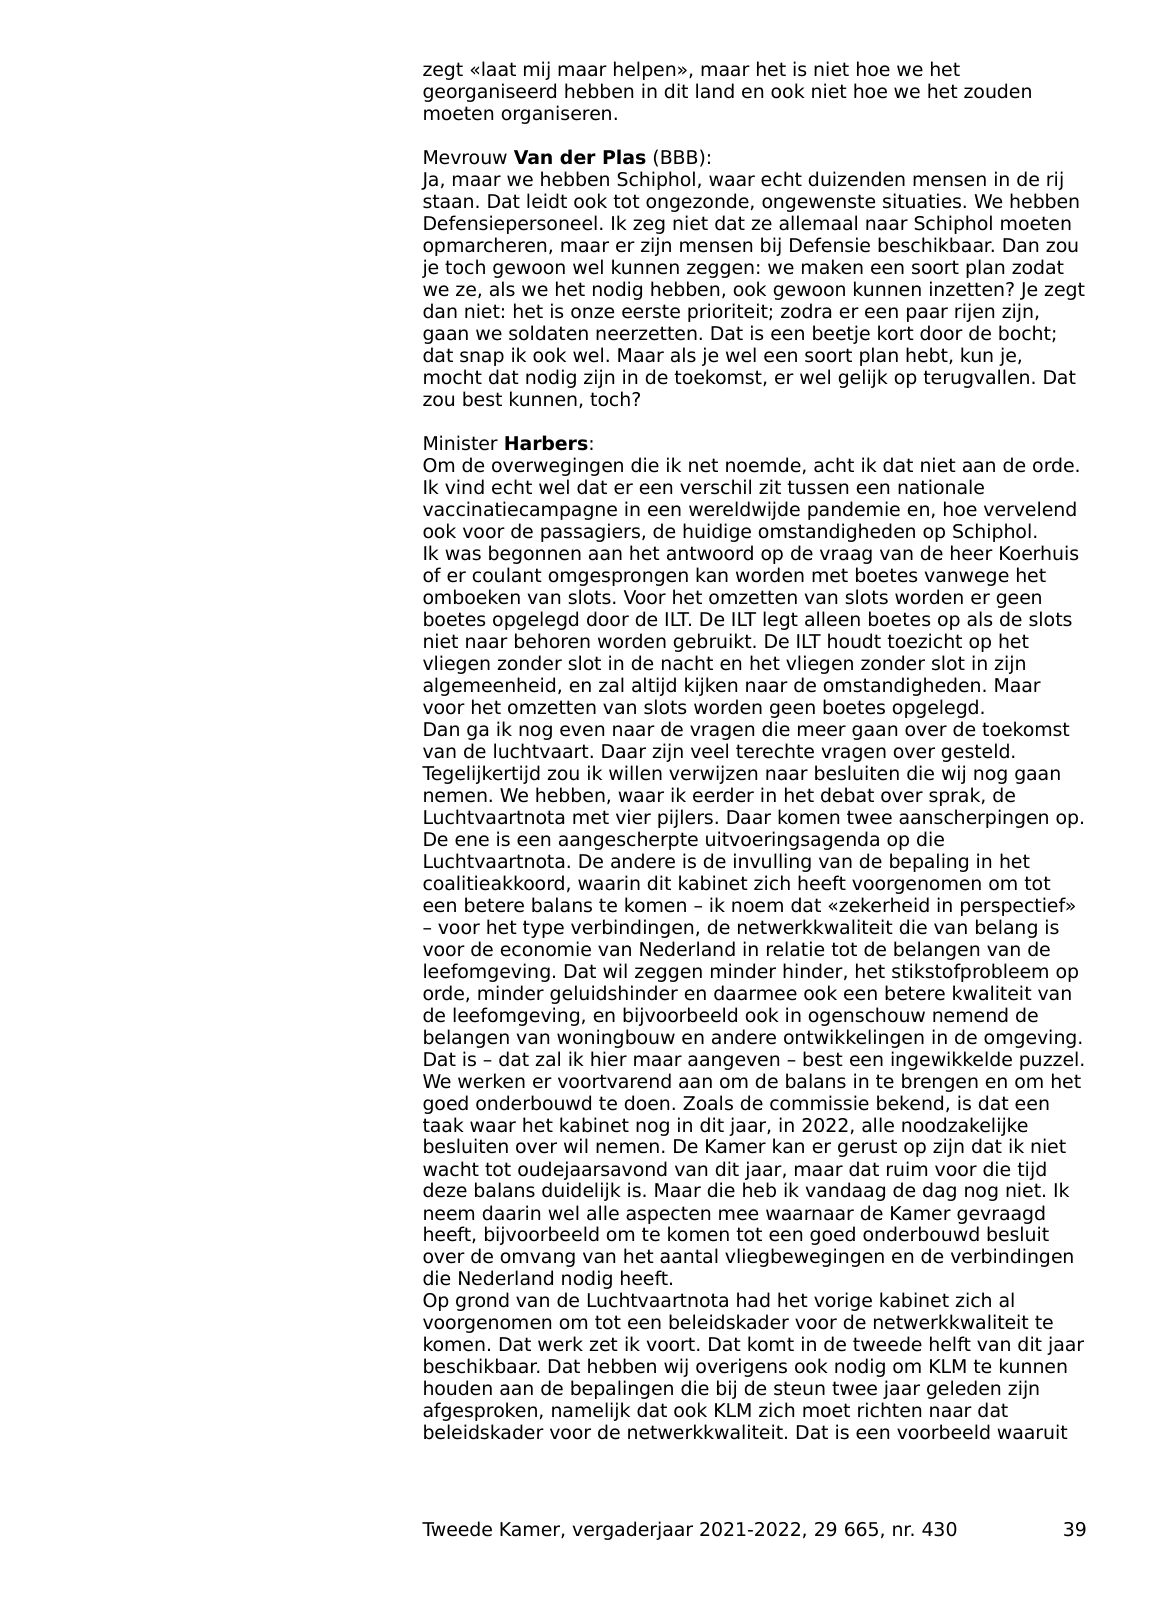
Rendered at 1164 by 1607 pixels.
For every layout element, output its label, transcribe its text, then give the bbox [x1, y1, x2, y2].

text Op grond van de Luchtvaartnota had het vorige kabinet zich al voorgenomen om tot een beleidskader voor de netwerkkwaliteit te komen. Dat werk zet ik voort. Dat komt in de tweede helft van dit jaar beschikbaar. Dat hebben wij overigens ook nodig om KLM te kunnen houden aan de bepalingen die bij de steun twee jaar geleden zijn afgesproken, namelijk dat ook KLM zich moet richten naar dat beleidskader voor de netwerkkwaliteit. Dat is een voorbeeld waaruit [422, 1290, 1087, 1444]
text Ik was begonnen aan het antwoord op de vraag van de heer Koerhuis of er coulant omgesprongen kan worden met boetes vanwege het omboeken van slots. Voor het omzetten van slots worden er geen boetes opgelegd door de ILT. De ILT legt alleen boetes op als de slots niet naar behoren worden gebruikt. De ILT houdt toezicht op het vliegen zonder slot in de nacht en het vliegen zonder slot in zijn algemeenheid, en zal altijd kijken naar de omstandigheden. Maar voor het omzetten van slots worden geen boetes opgelegd. [422, 543, 1087, 719]
text zegt «laat mij maar helpen», maar het is niet hoe we het georganiseerd hebben in dit land en ook niet hoe we het zouden moeten organiseren. [422, 59, 1087, 125]
text Dan ga ik nog even naar de vragen die meer gaan over de toekomst van de luchtvaart. Daar zijn veel terechte vragen over gesteld. Tegelijkertijd zou ik willen verwijzen naar besluiten die wij nog gaan nemen. We hebben, waar ik eerder in het debat over sprak, de Luchtvaartnota met vier pijlers. Daar komen twee aanscherpingen op. De ene is een aangescherpte uitvoeringsagenda op die Luchtvaartnota. De andere is de invulling van de bepaling in het coalitieakkoord, waarin dit kabinet zich heeft voorgenomen om tot een betere balans te komen – ik noem dat «zekerheid in perspectief» – voor het type verbindingen, de netwerkkwaliteit die van belang is voor de economie van Nederland in relatie tot de belangen van de leefomgeving. Dat wil zeggen minder hinder, het stikstofprobleem op orde, minder geluidshinder en daarmee ook een betere kwaliteit van de leefomgeving, en bijvoorbeeld ook in ogenschouw nemend de belangen van woningbouw en andere ontwikkelingen in de omgeving. Dat is – dat zal ik hier maar aangeven – best een ingewikkelde puzzel. We werken er voortvarend aan om de balans in te brengen en om het goed onderbouwd te doen. Zoals de commissie bekend, is dat een taak waar het kabinet nog in dit jaar, in 2022, alle noodzakelijke besluiten over wil nemen. De Kamer kan er gerust op zijn dat ik niet wacht tot oudejaarsavond van dit jaar, maar dat ruim voor die tijd deze balans duidelijk is. Maar die heb ik vandaag de dag nog niet. Ik neem daarin wel alle aspecten mee waarnaar de Kamer gevraagd heeft, bijvoorbeeld om te komen tot een goed onderbouwd besluit over de omvang van het aantal vliegbewegingen en de verbindingen die Nederland nodig heeft. [422, 719, 1087, 1290]
text Mevrouw Van der Plas (BBB): [422, 147, 1087, 169]
text Minister Harbers: [422, 433, 1087, 455]
text Ja, maar we hebben Schiphol, waar echt duizenden mensen in de rij staan. Dat leidt ook tot ongezonde, ongewenste situaties. We hebben Defensiepersoneel. Ik zeg niet dat ze allemaal naar Schiphol moeten opmarcheren, maar er zijn mensen bij Defensie beschikbaar. Dan zou je toch gewoon wel kunnen zeggen: we maken een soort plan zodat we ze, als we het nodig hebben, ook gewoon kunnen inzetten? Je zegt dan niet: het is onze eerste prioriteit; zodra er een paar rijen zijn, gaan we soldaten neerzetten. Dat is een beetje kort door de bocht; dat snap ik ook wel. Maar als je wel een soort plan hebt, kun je, mocht dat nodig zijn in de toekomst, er wel gelijk op terugvallen. Dat zou best kunnen, toch? [422, 169, 1087, 411]
text Om de overwegingen die ik net noemde, acht ik dat niet aan de orde. Ik vind echt wel dat er een verschil zit tussen een nationale vaccinatiecampagne in een wereldwijde pandemie en, hoe vervelend ook voor de passagiers, de huidige omstandigheden op Schiphol. [422, 455, 1087, 543]
